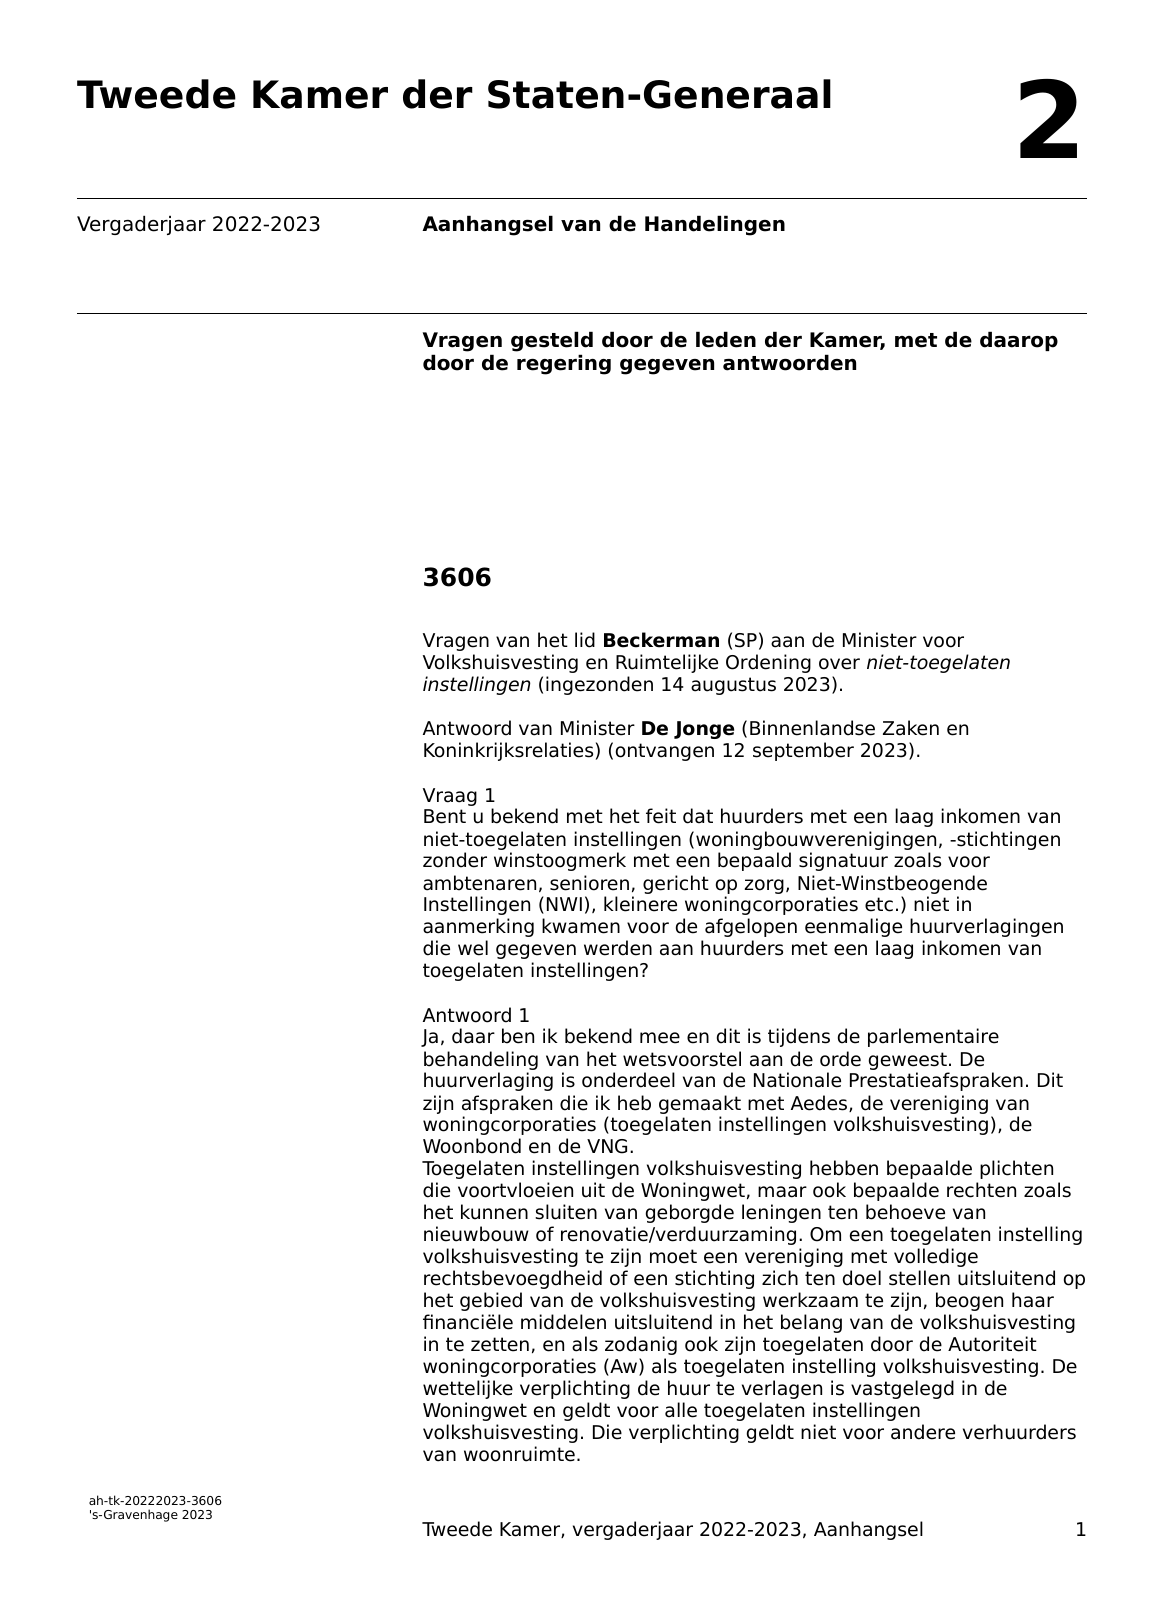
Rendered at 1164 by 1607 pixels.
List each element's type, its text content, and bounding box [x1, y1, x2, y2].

table_cell Vragen gesteld door de leden der Kamer, met de daarop door de regering gegeven antwoorden [422, 314, 1087, 375]
table_header 2 [886, 59, 1087, 198]
table_cell [77, 314, 422, 375]
text Antwoord van Minister De Jonge (Binnenlandse Zaken en Koninkrijksrelaties) (ontvangen 12 september 2023). [422, 718, 1087, 762]
text Bent u bekend met het feit dat huurders met een laag inkomen van niet-toegelaten instellingen (woningbouwverenigingen, -stichtingen zonder winstoogmerk met een bepaald signatuur zoals voor ambtenaren, senioren, gericht op zorg, Niet-Winstbeogende Instellingen (NWI), kleinere woningcorporaties etc.) niet in aanmerking kwamen voor de afgelopen eenmalige huurverlagingen die wel gegeven werden aan huurders met een laag inkomen van toegelaten instellingen? [422, 806, 1087, 982]
text 's-Gravenhage 2023 [88, 1508, 323, 1522]
text Antwoord 1 [422, 1004, 1087, 1026]
text Vragen van het lid Beckerman (SP) aan de Minister voor Volkshuisvesting en Ruimtelijke Ordening over niet-toegelaten instellingen (ingezonden 14 augustus 2023). [422, 630, 1087, 696]
text Vraag 1 [422, 784, 1087, 806]
text Ja, daar ben ik bekend mee en dit is tijdens de parlementaire behandeling van het wetsvoorstel aan de orde geweest. De huurverlaging is onderdeel van de Nationale Prestatieafspraken. Dit zijn afspraken die ik heb gemaakt met Aedes, de vereniging van woningcorporaties (toegelaten instellingen volkshuisvesting), de Woonbond en de VNG. [422, 1026, 1087, 1158]
text ah-tk-20222023-3606 [88, 1494, 323, 1508]
text 3606 [422, 563, 1087, 592]
table_cell Aanhangsel van de Handelingen [422, 199, 1087, 313]
text Toegelaten instellingen volkshuisvesting hebben bepaalde plichten die voortvloeien uit de Woningwet, maar ook bepaalde rechten zoals het kunnen sluiten van geborgde leningen ten behoeve van nieuwbouw of renovatie/verduurzaming. Om een toegelaten instelling volkshuisvesting te zijn moet een vereniging met volledige rechtsbevoegdheid of een stichting zich ten doel stellen uitsluitend op het gebied van de volkshuisvesting werkzaam te zijn, beogen haar financiële middelen uitsluitend in het belang van de volkshuisvesting in te zetten, en als zodanig ook zijn toegelaten door de Autoriteit woningcorporaties (Aw) als toegelaten instelling volkshuisvesting. De wettelijke verplichting de huur te verlagen is vastgelegd in de Woningwet en geldt voor alle toegelaten instellingen volkshuisvesting. Die verplichting geldt niet voor andere verhuurders van woonruimte. [422, 1158, 1087, 1466]
table_header Tweede Kamer der Staten-Generaal [77, 59, 886, 198]
table_cell Vergaderjaar 2022-2023 [77, 199, 422, 313]
